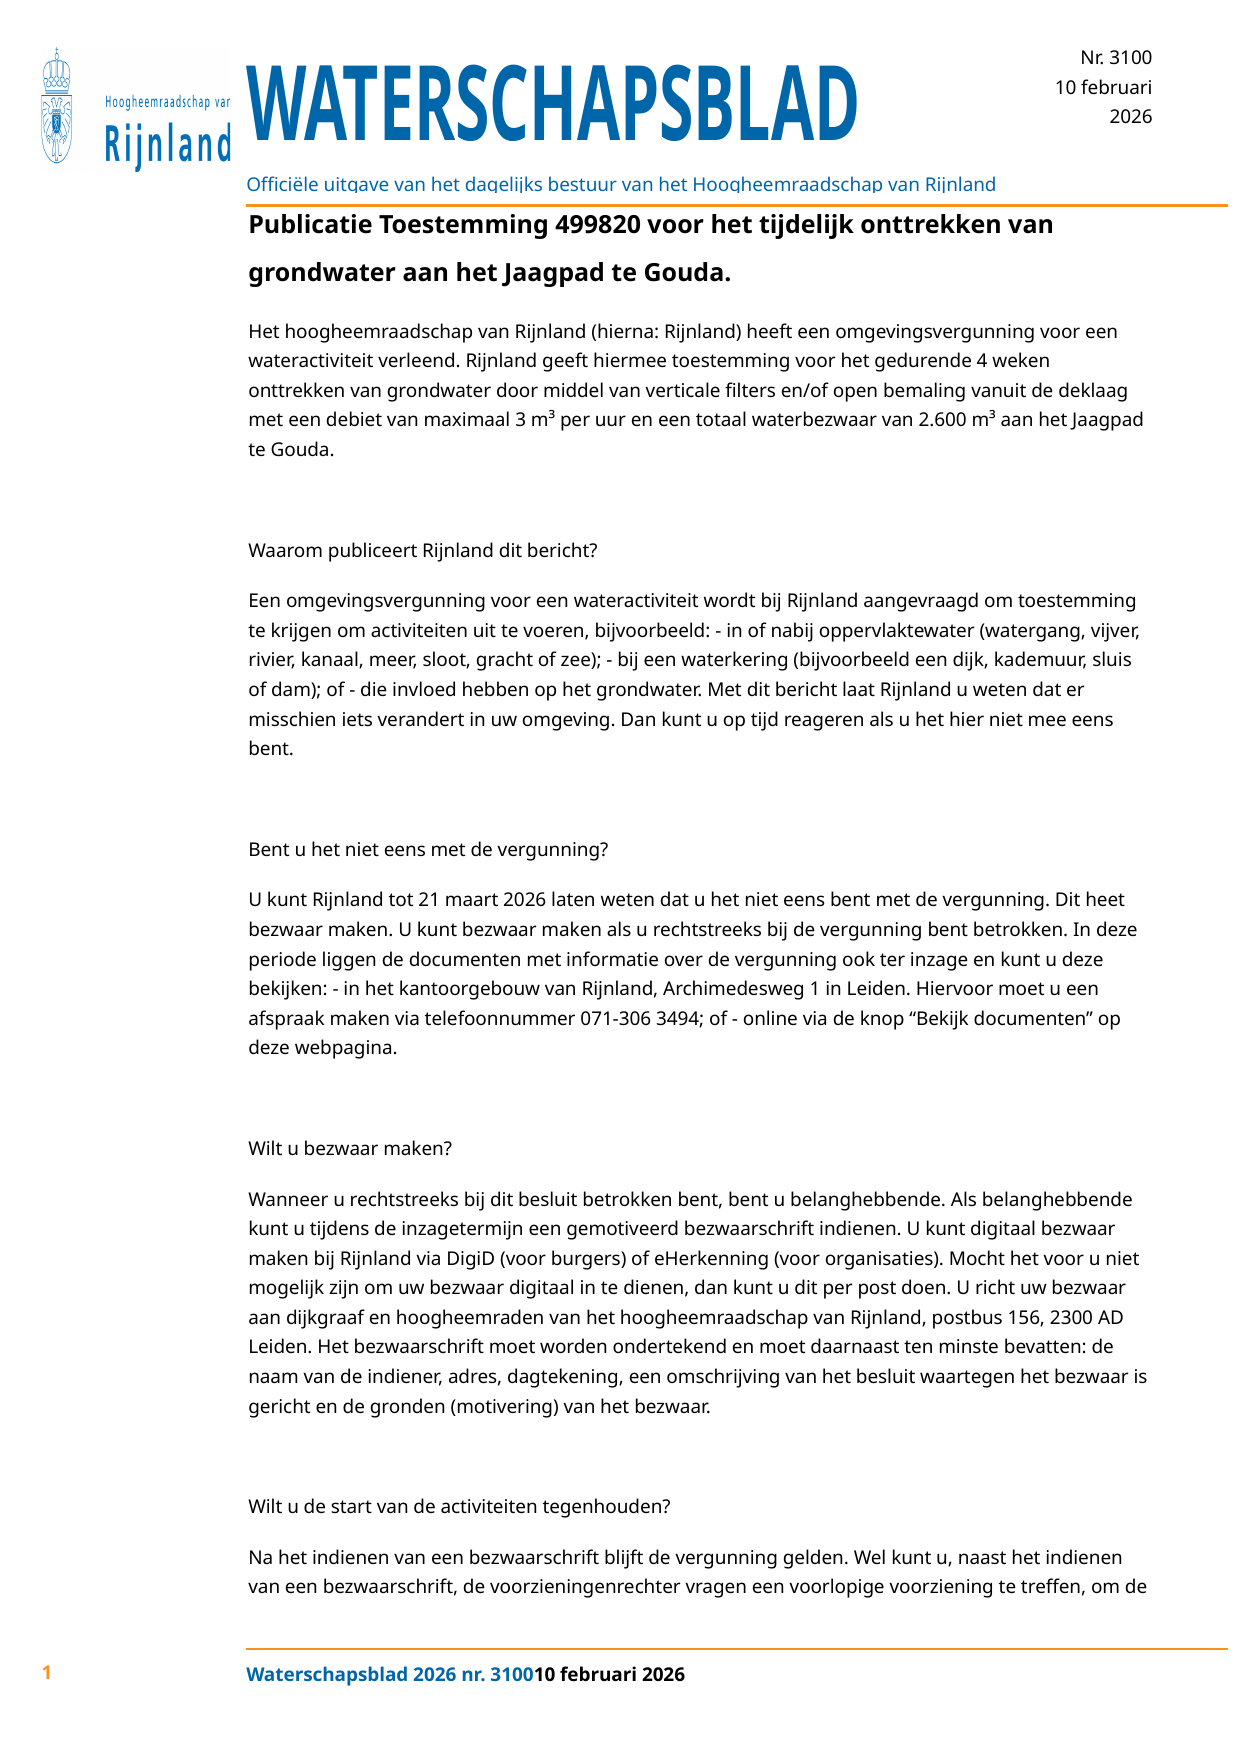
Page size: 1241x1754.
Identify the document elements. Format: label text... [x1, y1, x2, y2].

text Wilt u de start van de activiteiten tegenhouden? [248, 1494, 1152, 1519]
picture [41, 47, 231, 172]
text Wanneer u rechtstreeks bij dit besluit betrokken bent, bent u belanghebbende. Als belanghebbende kunt u tijdens de inzagetermijn een gemotiveerd bezwaarschrift indienen. U kunt digitaal bezwaar maken bij Rijnland via DigiD (voor burgers) of eHerkenning (voor organisaties). Mocht het voor u niet mogelijk zijn om uw bezwaar digitaal in te dienen, dan kunt u dit per post doen. U richt uw bezwaar aan dijkgraaf en hoogheemraden van het hoogheemraadschap van Rijnland, postbus 156, 2300 AD Leiden. Het bezwaarschrift moet worden ondertekend en moet daarnaast ten minste bevatten: de naam van de indiener, adres, dagtekening, een omschrijving van het besluit waartegen het bezwaar is gericht en de gronden (motivering) van het bezwaar. [248, 1186, 1152, 1419]
text Een omgevingsvergunning voor een wateractiviteit wordt bij Rijnland aangevraagd om toestemming te krijgen om activiteiten uit te voeren, bijvoorbeeld: - in of nabij oppervlaktewater (watergang, vijver, rivier, kanaal, meer, sloot, gracht of zee); - bij een waterkering (bijvoorbeeld een dijk, kademuur, sluis of dam); of - die invloed hebben op het grondwater. Met dit bericht laat Rijnland u weten dat er misschien iets verandert in uw omgeving. Dan kunt u op tijd reageren als u het hier niet mee eens bent. [248, 587, 1152, 761]
text Na het indienen van een bezwaarschrift blijft de vergunning gelden. Wel kunt u, naast het indienen van een bezwaarschrift, de voorzieningenrechter vragen een voorlopige voorziening te treffen, om de [248, 1544, 1152, 1599]
text Bent u het niet eens met de vergunning? [248, 836, 1152, 862]
text U kunt Rijnland tot 21 maart 2026 laten weten dat u het niet eens bent met de vergunning. Dit heet bezwaar maken. U kunt bezwaar maken als u rechtstreeks bij de vergunning bent betrokken. In deze periode liggen de documenten met informatie over de vergunning ook ter inzage en kunt u deze bekijken: - in het kantoorgebouw van Rijnland, Archimedesweg 1 in Leiden. Hiervoor moet u een afspraak maken via telefoonnummer 071-306 3494; of - online via de knop “Bekijk documenten” op deze webpagina. [248, 887, 1152, 1060]
text Wilt u bezwaar maken? [248, 1135, 1152, 1161]
text Waarom publiceert Rijnland dit bericht? [248, 537, 1152, 563]
text Het hoogheemraadschap van Rijnland (hierna: Rijnland) heeft een omgevingsvergunning voor een wateractiviteit verleend. Rijnland geeft hiermee toestemming voor het gedurende 4 weken onttrekken van grondwater door middel van verticale filters en/of open bemaling vanuit de deklaag met een debiet van maximaal 3 m³ per uur en een totaal waterbezwaar van 2.600 m³ aan het Jaagpad te Gouda. [248, 318, 1152, 462]
text Publicatie Toestemming 499820 voor het tijdelijk onttrekken van grondwater aan het Jaagpad te Gouda. [248, 207, 1152, 288]
